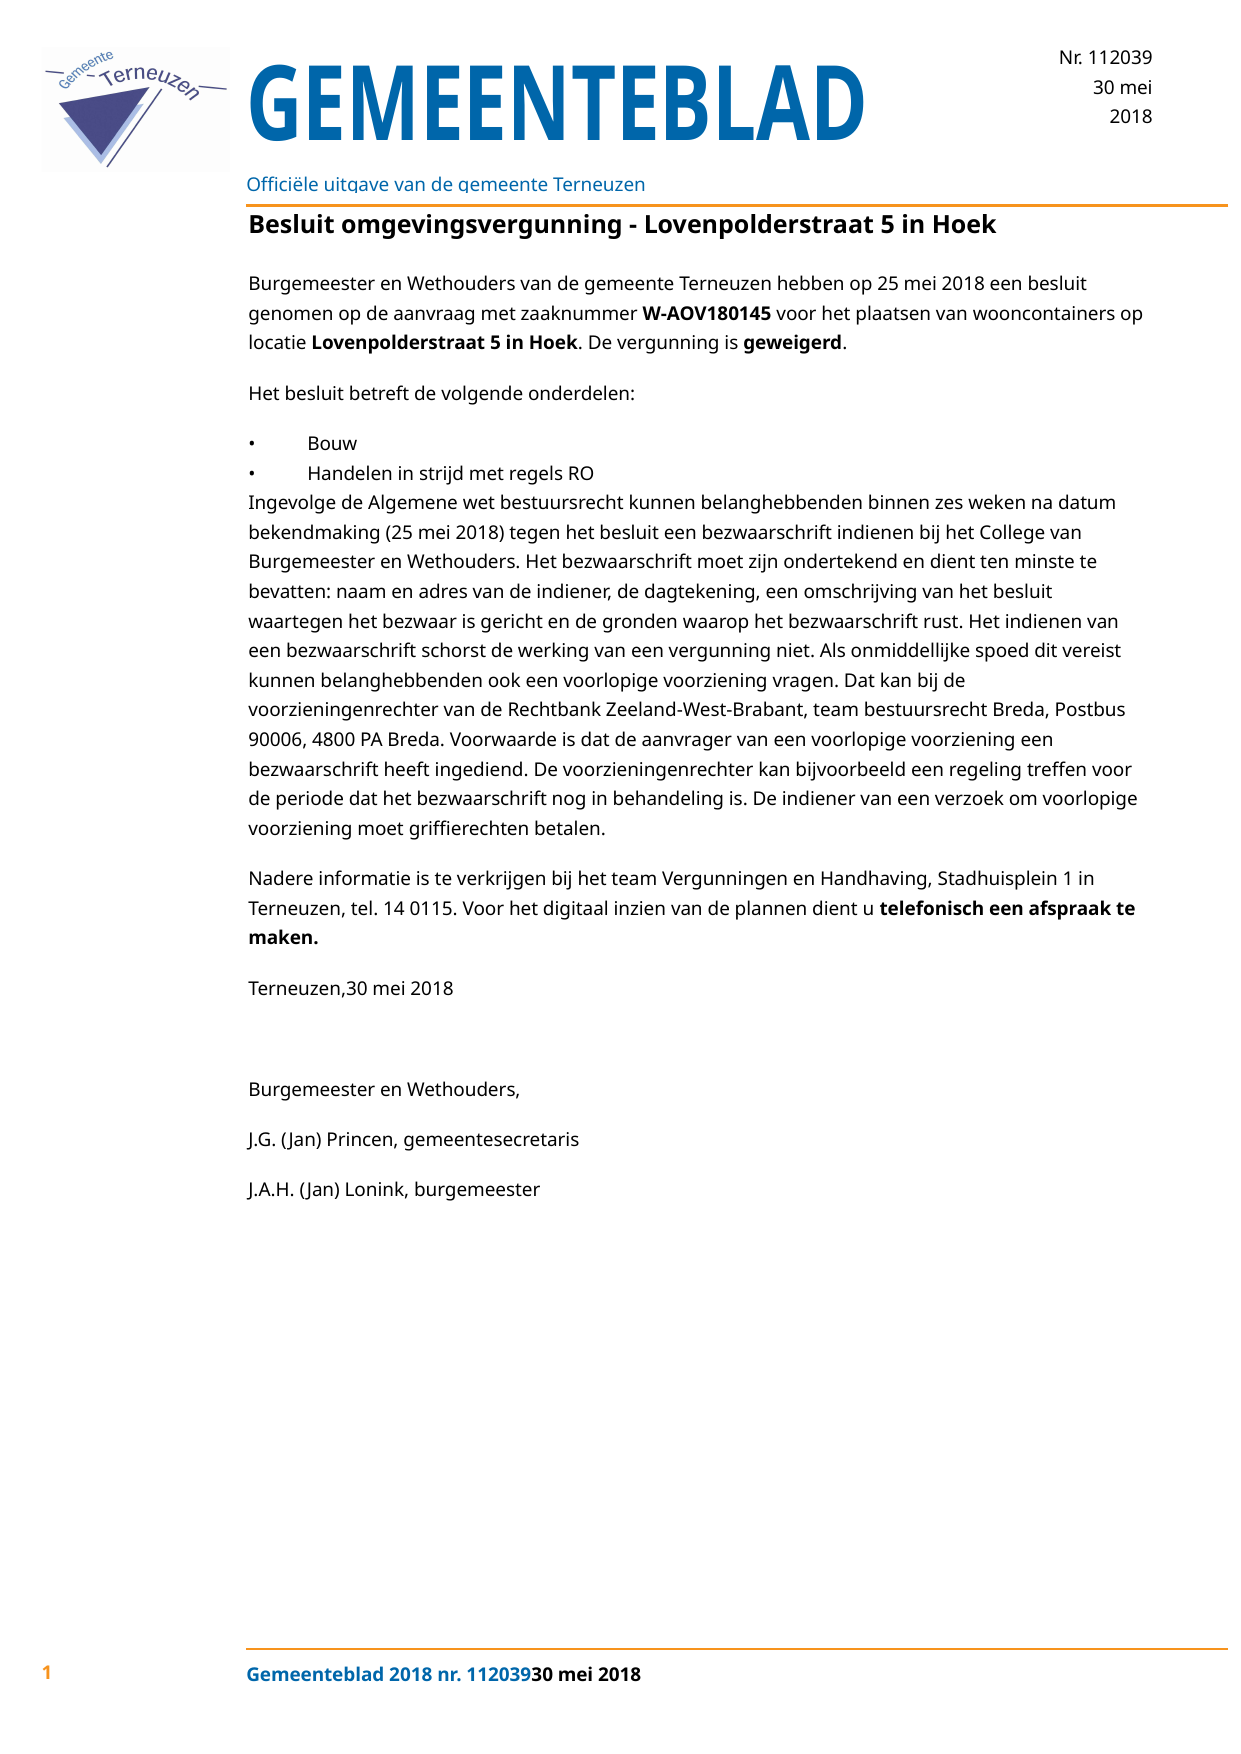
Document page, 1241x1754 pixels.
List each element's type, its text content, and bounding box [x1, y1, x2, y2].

text Nadere informatie is te verkrijgen bij het team Vergunningen en Handhaving, Stadhuisplein 1 in Terneuzen, tel. 14 0115. Voor het digitaal inzien van de plannen dient u telefonisch een afspraak te maken. [248, 865, 1152, 950]
text J.G. (Jan) Princen, gemeentesecretaris [248, 1126, 1152, 1152]
text Ingevolge de Algemene wet bestuursrecht kunnen belanghebbenden binnen zes weken na datum bekendmaking (25 mei 2018) tegen het besluit een bezwaarschrift indienen bij het College van Burgemeester en Wethouders. Het bezwaarschrift moet zijn ondertekend en dient ten minste te bevatten: naam en adres van de indiener, de dagtekening, een omschrijving van het besluit waartegen het bezwaar is gericht en de gronden waarop het bezwaarschrift rust. Het indienen van een bezwaarschrift schorst de werking van een vergunning niet. Als onmiddellijke spoed dit vereist kunnen belanghebbenden ook een voorlopige voorziening vragen. Dat kan bij de voorzieningenrechter van de Rechtbank Zeeland-West-Brabant, team bestuursrecht Breda, Postbus 90006, 4800 PA Breda. Voorwaarde is dat de aanvrager van een voorlopige voorziening een bezwaarschrift heeft ingediend. De voorzieningenrechter kan bijvoorbeeld een regeling treffen voor de periode dat het bezwaarschrift nog in behandeling is. De indiener van een verzoek om voorlopige voorziening moet griffierechten betalen. [248, 489, 1152, 841]
text Burgemeester en Wethouders van de gemeente Terneuzen hebben op 25 mei 2018 een besluit genomen op de aanvraag met zaaknummer W-AOV180145 voor het plaatsen van wooncontainers op locatie Lovenpolderstraat 5 in Hoek. De vergunning is geweigerd. [248, 270, 1152, 355]
list Handelen in strijd met regels RO [248, 460, 1152, 486]
list Bouw [248, 430, 1152, 456]
text Het besluit betreft de volgende onderdelen: [248, 380, 1152, 406]
text Besluit omgevingsvergunning - Lovenpolderstraat 5 in Hoek [248, 207, 1152, 241]
text J.A.H. (Jan) Lonink, burgemeester [248, 1177, 1152, 1202]
text Terneuzen,30 mei 2018 [248, 975, 1152, 1001]
text Burgemeester en Wethouders, [248, 1076, 1152, 1101]
picture [41, 47, 231, 172]
